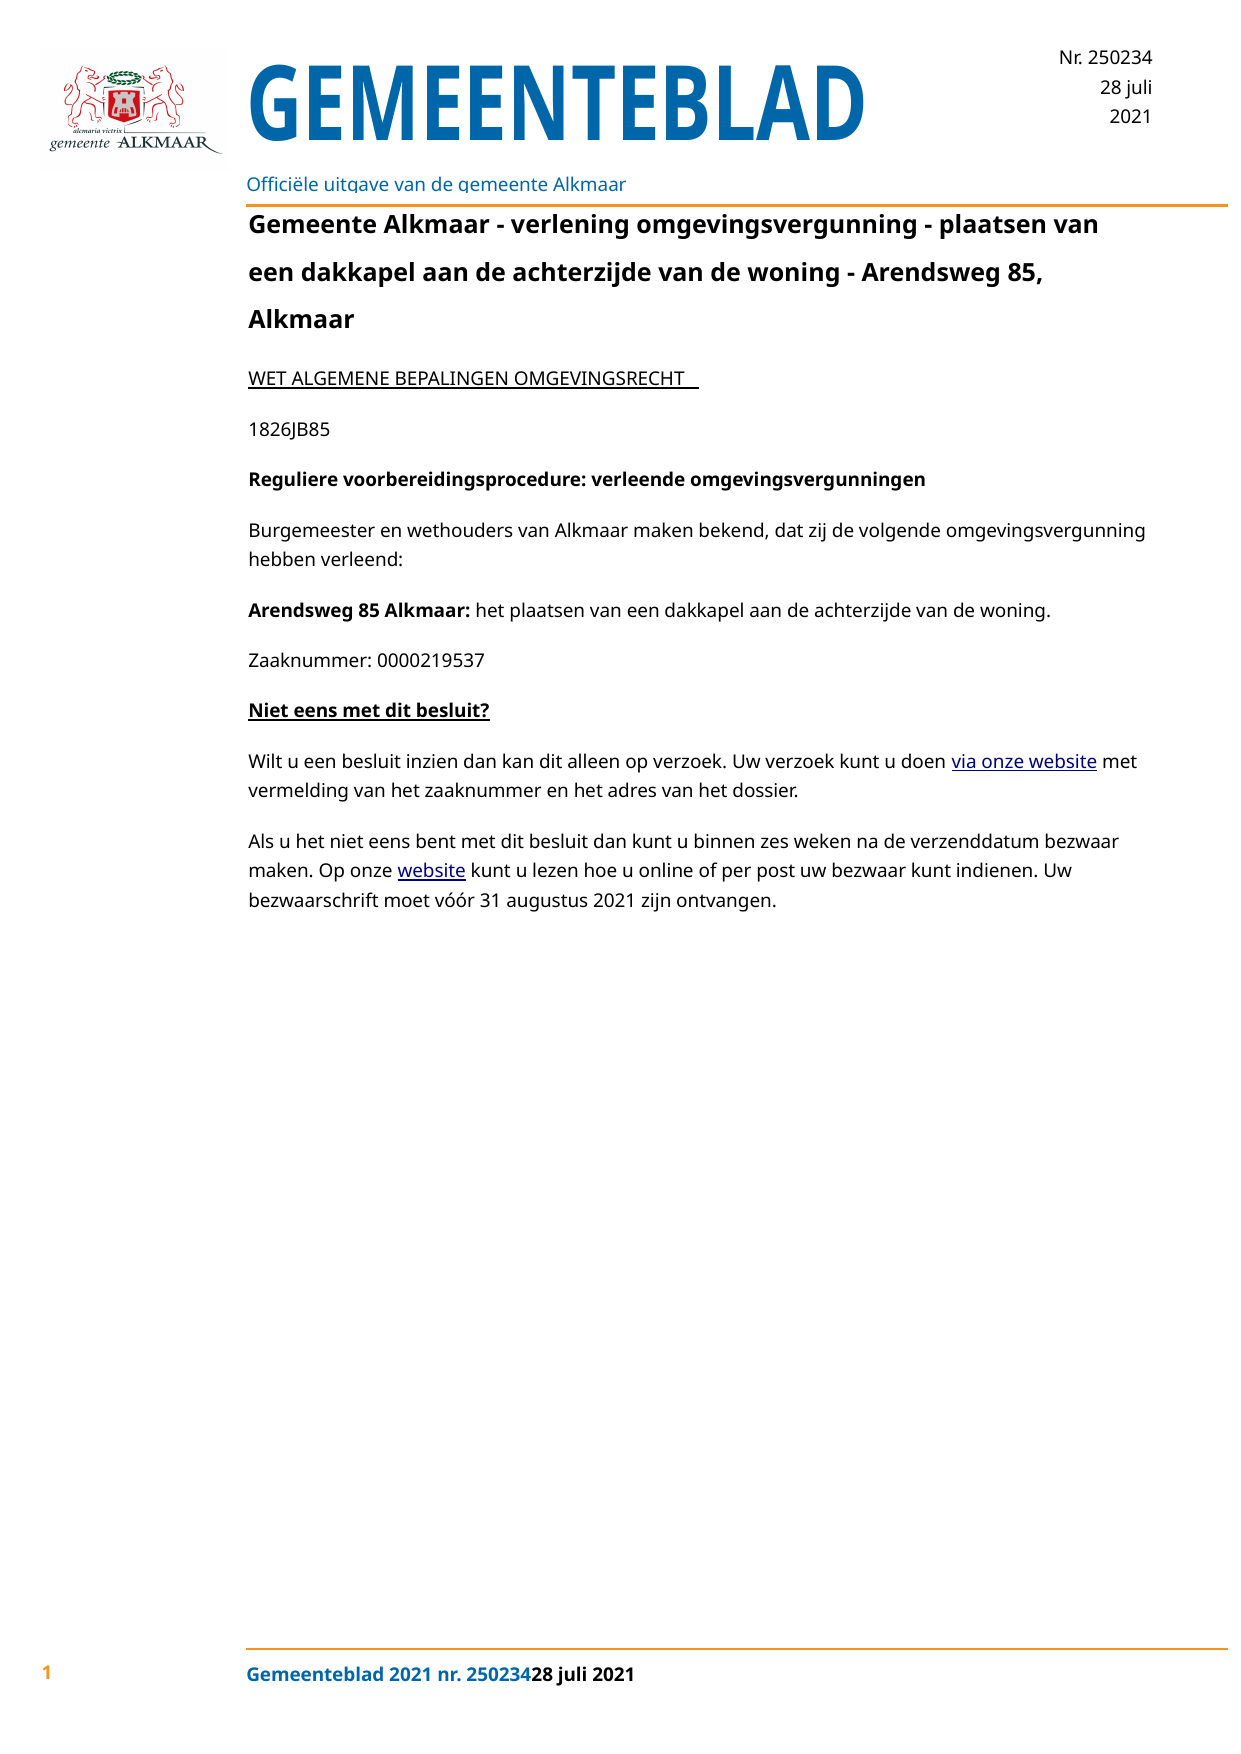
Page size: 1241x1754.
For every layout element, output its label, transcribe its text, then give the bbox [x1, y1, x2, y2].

text WET ALGEMENE BEPALINGEN OMGEVINGSRECHT [248, 366, 1152, 391]
text Als u het niet eens bent met dit besluit dan kunt u binnen zes weken na de verzenddatum bezwaar maken. Op onze website kunt u lezen hoe u online of per post uw bezwaar kunt indienen. Uw bezwaarschrift moet vóór 31 augustus 2021 zijn ontvangen. [248, 828, 1152, 913]
text 1826JB85 [248, 416, 1152, 442]
text Zaaknummer: 0000219537 [248, 647, 1152, 673]
text Arendsweg 85 Alkmaar: het plaatsen van een dakkapel aan de achterzijde van de woning. [248, 597, 1152, 622]
picture [41, 47, 231, 172]
text Wilt u een besluit inzien dan kan dit alleen op verzoek. Uw verzoek kunt u doen via onze website met vermelding van het zaaknummer en het adres van het dossier. [248, 748, 1152, 803]
text Reguliere voorbereidingsprocedure: verleende omgevingsvergunningen [248, 466, 1152, 492]
text Gemeente Alkmaar - verlening omgevingsvergunning - plaatsen van een dakkapel aan de achterzijde van de woning - Arendsweg 85, Alkmaar [248, 207, 1152, 336]
text Niet eens met dit besluit? [248, 698, 1152, 723]
text Burgemeester en wethouders van Alkmaar maken bekend, dat zij de volgende omgevingsvergunning hebben verleend: [248, 517, 1152, 572]
